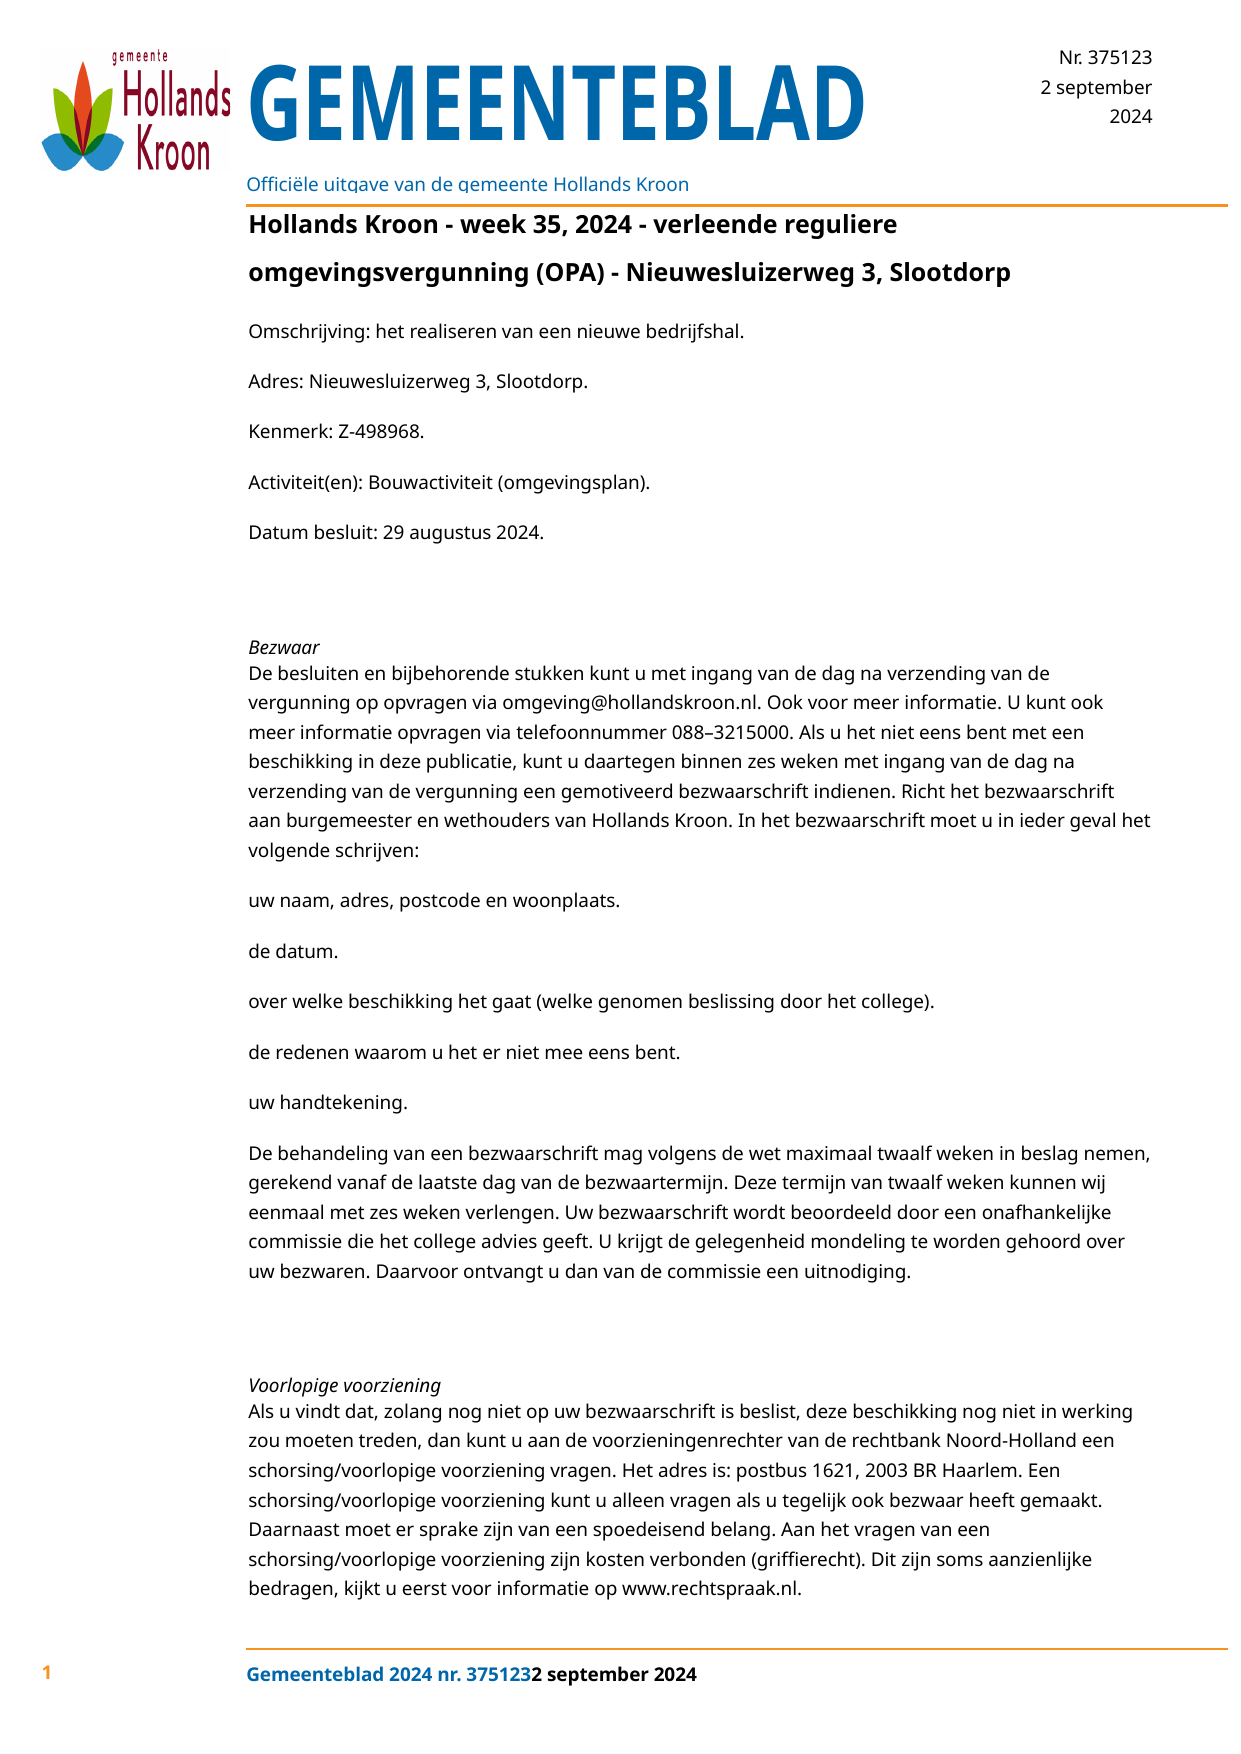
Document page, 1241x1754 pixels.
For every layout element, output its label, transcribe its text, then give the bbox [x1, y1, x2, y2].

text de datum. [248, 938, 1152, 964]
text De besluiten en bijbehorende stukken kunt u met ingang van de dag na verzending van de vergunning op opvragen via omgeving@hollandskroon.nl. Ook voor meer informatie. U kunt ook meer informatie opvragen via telefoonnummer 088–3215000. Als u het niet eens bent met een beschikking in deze publicatie, kunt u daartegen binnen zes weken met ingang van de dag na verzending van de vergunning een gemotiveerd bezwaarschrift indienen. Richt het bezwaarschrift aan burgemeester en wethouders van Hollands Kroon. In het bezwaarschrift moet u in ieder geval het volgende schrijven: [248, 660, 1152, 863]
text Bezwaar [248, 634, 1152, 660]
text uw naam, adres, postcode en woonplaats. [248, 888, 1152, 913]
text over welke beschikking het gaat (welke genomen beslissing door het college). [248, 988, 1152, 1014]
text Adres: Nieuwesluizerweg 3, Slootdorp. [248, 368, 1152, 394]
text Activiteit(en): Bouwactiviteit (omgevingsplan). [248, 469, 1152, 495]
text Als u vindt dat, zolang nog niet op uw bezwaarschrift is beslist, deze beschikking nog niet in werking zou moeten treden, dan kunt u aan de voorzieningenrechter van de rechtbank Noord-Holland een schorsing/voorlopige voorziening vragen. Het adres is: postbus 1621, 2003 BR Haarlem. Een schorsing/voorlopige voorziening kunt u alleen vragen als u tegelijk ook bezwaar heeft gemaakt. Daarnaast moet er sprake zijn van een spoedeisend belang. Aan het vragen van een schorsing/voorlopige voorziening zijn kosten verbonden (griffierecht). Dit zijn soms aanzienlijke bedragen, kijkt u eerst voor informatie op www.rechtspraak.nl. [248, 1398, 1152, 1601]
picture [41, 47, 231, 172]
text Voorlopige voorziening [248, 1372, 1152, 1398]
text Datum besluit: 29 augustus 2024. [248, 519, 1152, 545]
text Omschrijving: het realiseren van een nieuwe bedrijfshal. [248, 318, 1152, 344]
text uw handtekening. [248, 1089, 1152, 1115]
text de redenen waarom u het er niet mee eens bent. [248, 1039, 1152, 1064]
text Kenmerk: Z-498968. [248, 419, 1152, 444]
text Hollands Kroon - week 35, 2024 - verleende reguliere omgevingsvergunning (OPA) - Nieuwesluizerweg 3, Slootdorp [248, 207, 1152, 288]
text De behandeling van een bezwaarschrift mag volgens de wet maximaal twaalf weken in beslag nemen, gerekend vanaf de laatste dag van de bezwaartermijn. Deze termijn van twaalf weken kunnen wij eenmaal met zes weken verlengen. Uw bezwaarschrift wordt beoordeeld door een onafhankelijke commissie die het college advies geeft. U krijgt de gelegenheid mondeling te worden gehoord over uw bezwaren. Daarvoor ontvangt u dan van de commissie een uitnodiging. [248, 1140, 1152, 1284]
